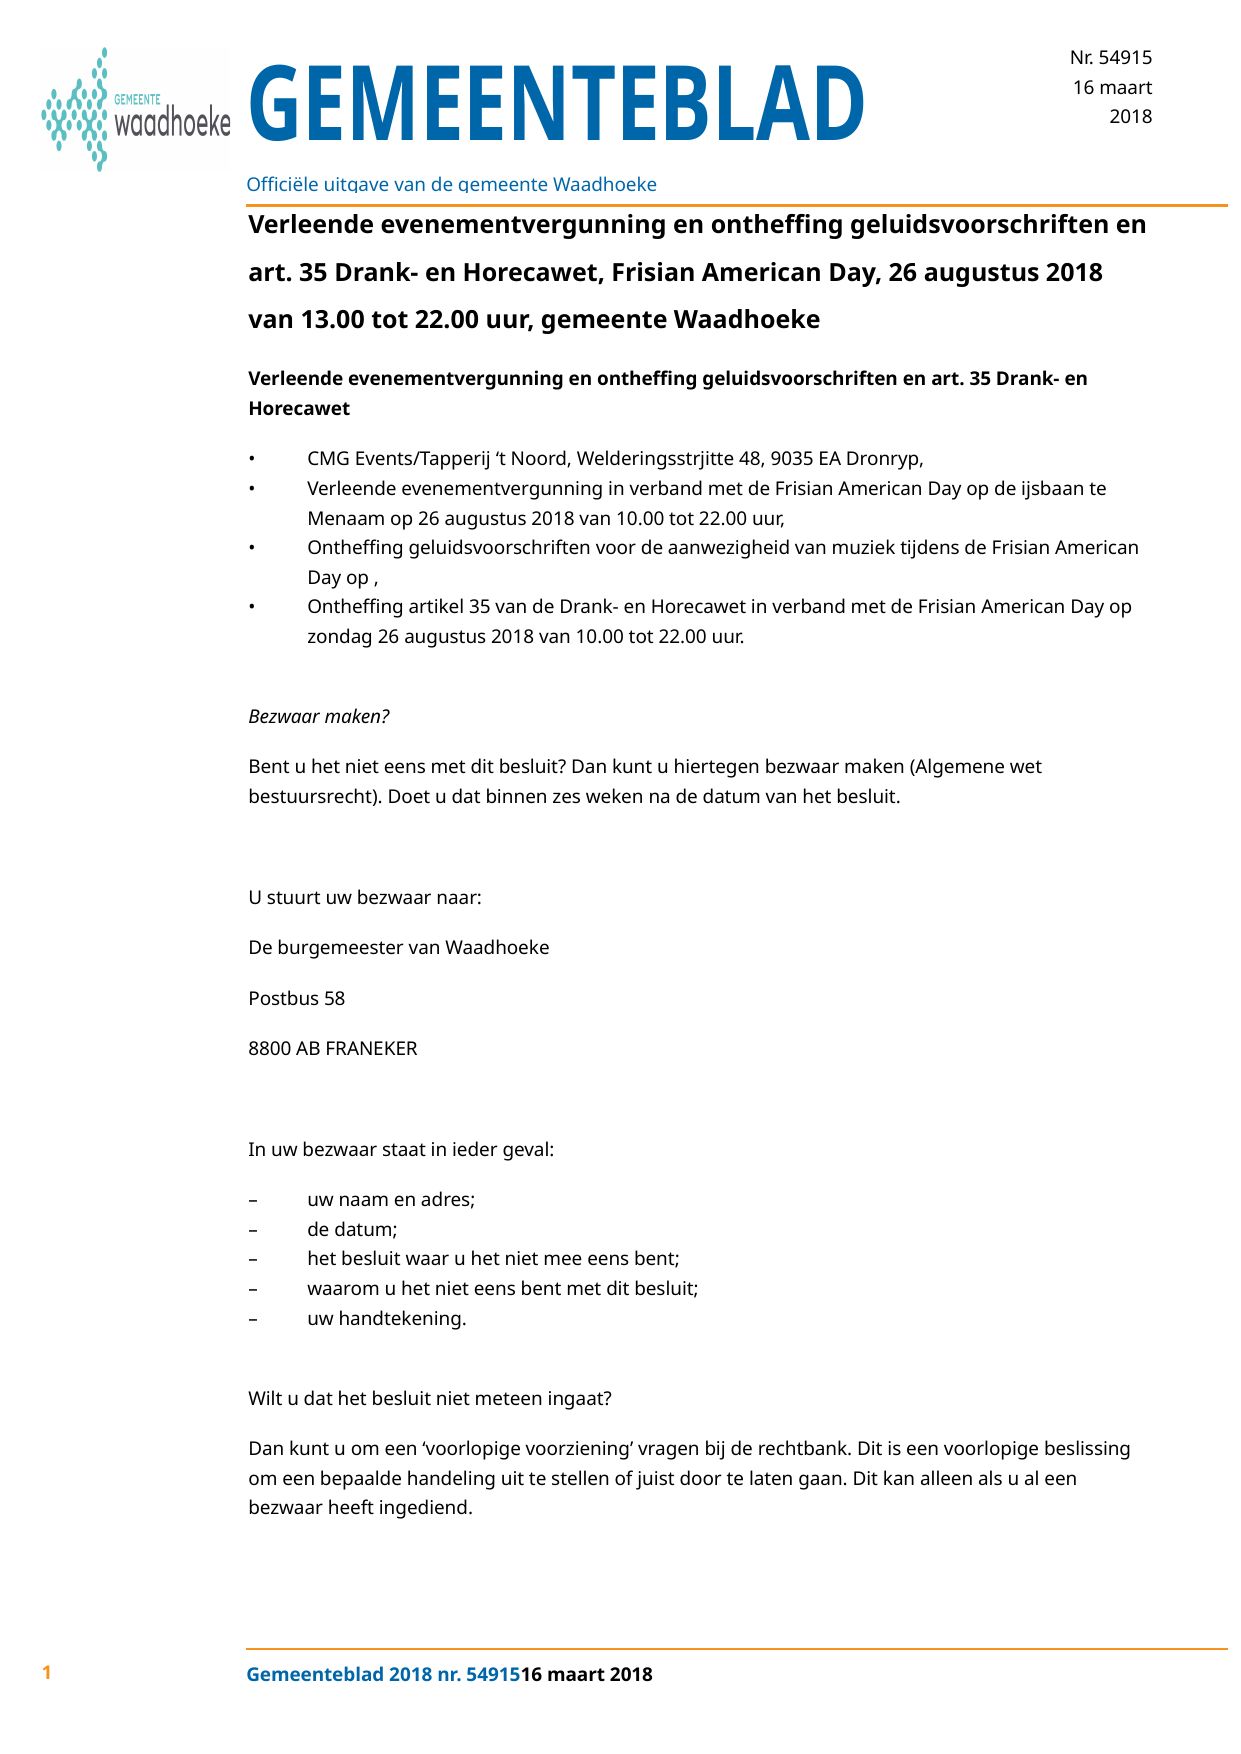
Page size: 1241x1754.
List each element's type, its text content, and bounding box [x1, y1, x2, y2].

list Ontheffing artikel 35 van de Drank- en Horecawet in verband met de Frisian American Day op zondag 26 augustus 2018 van 10.00 tot 22.00 uur. [248, 593, 1152, 649]
text Bezwaar maken? [248, 703, 1152, 729]
list Verleende evenementvergunning in verband met de Frisian American Day op de ijsbaan te Menaam op 26 augustus 2018 van 10.00 tot 22.00 uur, [248, 475, 1152, 530]
list waarom u het niet eens bent met dit besluit; [248, 1275, 1152, 1301]
text De burgemeester van Waadhoeke [248, 934, 1152, 960]
text Bent u het niet eens met dit besluit? Dan kunt u hiertegen bezwaar maken (Algemene wet bestuursrecht). Doet u dat binnen zes weken na de datum van het besluit. [248, 753, 1152, 809]
list uw naam en adres; [248, 1186, 1152, 1212]
list uw handtekening. [248, 1305, 1152, 1330]
text U stuurt uw bezwaar naar: [248, 884, 1152, 909]
text 8800 AB FRANEKER [248, 1035, 1152, 1061]
list CMG Events/Tapperij ‘t Noord, Welderingsstrjitte 48, 9035 EA Dronryp, [248, 446, 1152, 471]
picture [41, 47, 231, 172]
text Postbus 58 [248, 985, 1152, 1010]
text Wilt u dat het besluit niet meteen ingaat? [248, 1385, 1152, 1410]
text Verleende evenementvergunning en ontheffing geluidsvoorschriften en art. 35 Drank- en Horecawet [248, 366, 1152, 421]
text In uw bezwaar staat in ieder geval: [248, 1136, 1152, 1162]
list het besluit waar u het niet mee eens bent; [248, 1246, 1152, 1271]
list Ontheffing geluidsvoorschriften voor de aanwezigheid van muziek tijdens de Frisian American Day op , [248, 534, 1152, 589]
text Dan kunt u om een ‘voorlopige voorziening’ vragen bij de rechtbank. Dit is een voorlopige beslissing om een bepaalde handeling uit te stellen of juist door te laten gaan. Dit kan alleen als u al een bezwaar heeft ingediend. [248, 1435, 1152, 1520]
list de datum; [248, 1216, 1152, 1242]
text Verleende evenementvergunning en ontheffing geluidsvoorschriften en art. 35 Drank- en Horecawet, Frisian American Day, 26 augustus 2018 van 13.00 tot 22.00 uur, gemeente Waadhoeke [248, 207, 1152, 336]
